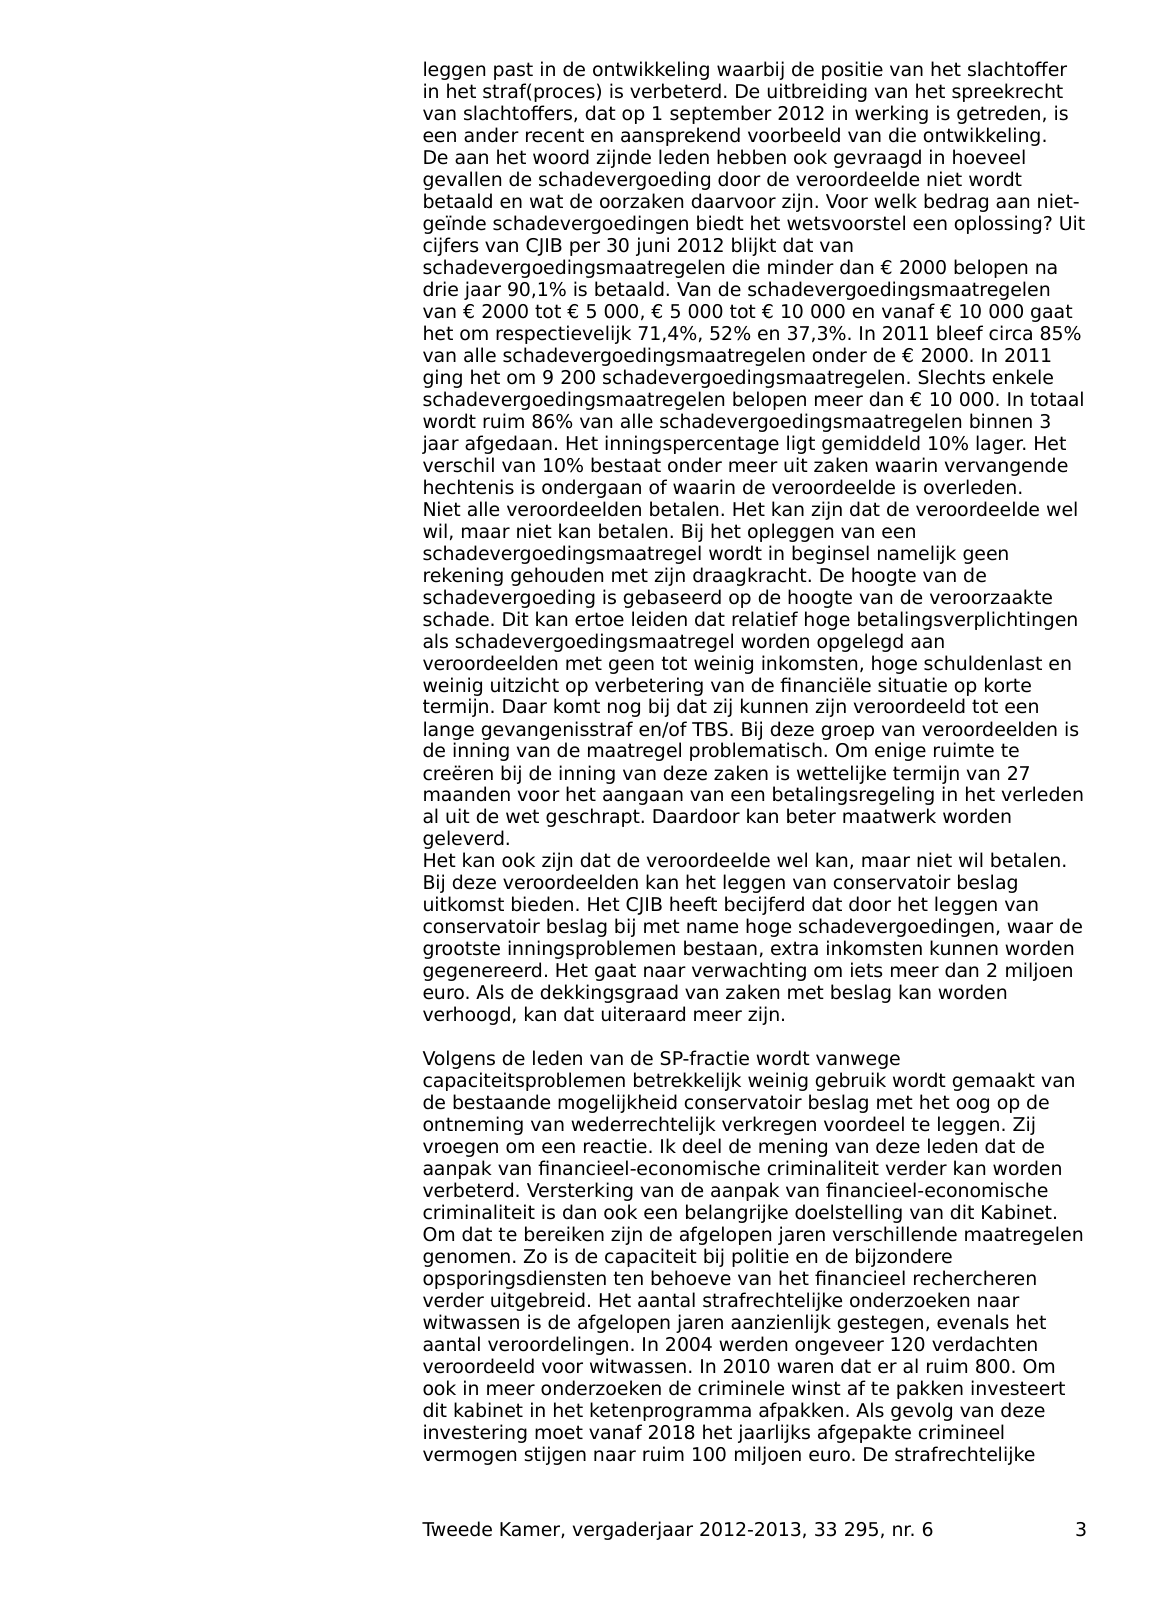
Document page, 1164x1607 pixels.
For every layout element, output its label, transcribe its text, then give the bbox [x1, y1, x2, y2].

text Het kan ook zijn dat de veroordeelde wel kan, maar niet wil betalen. Bij deze veroordeelden kan het leggen van conservatoir beslag uitkomst bieden. Het CJIB heeft becijferd dat door het leggen van conservatoir beslag bij met name hoge schadevergoedingen, waar de grootste inningsproblemen bestaan, extra inkomsten kunnen worden gegenereerd. Het gaat naar verwachting om iets meer dan 2 miljoen euro. Als de dekkingsgraad van zaken met beslag kan worden verhoogd, kan dat uiteraard meer zijn. [422, 850, 1087, 1026]
text De aan het woord zijnde leden hebben ook gevraagd in hoeveel gevallen de schadevergoeding door de veroordeelde niet wordt betaald en wat de oorzaken daarvoor zijn. Voor welk bedrag aan niet-geïnde schadevergoedingen biedt het wetsvoorstel een oplossing? Uit cijfers van CJIB per 30 juni 2012 blijkt dat van schadevergoedingsmaatregelen die minder dan € 2000 belopen na drie jaar 90,1% is betaald. Van de schadevergoedingsmaatregelen van € 2000 tot € 5 000, € 5 000 tot € 10 000 en vanaf € 10 000 gaat het om respectievelijk 71,4%, 52% en 37,3%. In 2011 bleef circa 85% van alle schadevergoedingsmaatregelen onder de € 2000. In 2011 ging het om 9 200 schadevergoedingsmaatregelen. Slechts enkele schadevergoedingsmaatregelen belopen meer dan € 10 000. In totaal wordt ruim 86% van alle schadevergoedingsmaatregelen binnen 3 jaar afgedaan. Het inningspercentage ligt gemiddeld 10% lager. Het verschil van 10% bestaat onder meer uit zaken waarin vervangende hechtenis is ondergaan of waarin de veroordeelde is overleden. [422, 147, 1087, 499]
text Niet alle veroordeelden betalen. Het kan zijn dat de veroordeelde wel wil, maar niet kan betalen. Bij het opleggen van een schadevergoedingsmaatregel wordt in beginsel namelijk geen rekening gehouden met zijn draagkracht. De hoogte van de schadevergoeding is gebaseerd op de hoogte van de veroorzaakte schade. Dit kan ertoe leiden dat relatief hoge betalingsverplichtingen als schadevergoedingsmaatregel worden opgelegd aan veroordeelden met geen tot weinig inkomsten, hoge schuldenlast en weinig uitzicht op verbetering van de financiële situatie op korte termijn. Daar komt nog bij dat zij kunnen zijn veroordeeld tot een lange gevangenisstraf en/of TBS. Bij deze groep van veroordeelden is de inning van de maatregel problematisch. Om enige ruimte te creëren bij de inning van deze zaken is wettelijke termijn van 27 maanden voor het aangaan van een betalingsregeling in het verleden al uit de wet geschrapt. Daardoor kan beter maatwerk worden geleverd. [422, 499, 1087, 850]
text Volgens de leden van de SP-fractie wordt vanwege capaciteitsproblemen betrekkelijk weinig gebruik wordt gemaakt van de bestaande mogelijkheid conservatoir beslag met het oog op de ontneming van wederrechtelijk verkregen voordeel te leggen. Zij vroegen om een reactie. Ik deel de mening van deze leden dat de aanpak van financieel-economische criminaliteit verder kan worden verbeterd. Versterking van de aanpak van financieel-economische criminaliteit is dan ook een belangrijke doelstelling van dit Kabinet. Om dat te bereiken zijn de afgelopen jaren verschillende maatregelen genomen. Zo is de capaciteit bij politie en de bijzondere opsporingsdiensten ten behoeve van het financieel rechercheren verder uitgebreid. Het aantal strafrechtelijke onderzoeken naar witwassen is de afgelopen jaren aanzienlijk gestegen, evenals het aantal veroordelingen. In 2004 werden ongeveer 120 verdachten veroordeeld voor witwassen. In 2010 waren dat er al ruim 800. Om ook in meer onderzoeken de criminele winst af te pakken investeert dit kabinet in het ketenprogramma afpakken. Als gevolg van deze investering moet vanaf 2018 het jaarlijks afgepakte crimineel vermogen stijgen naar ruim 100 miljoen euro. De strafrechtelijke [422, 1048, 1087, 1466]
text leggen past in de ontwikkeling waarbij de positie van het slachtoffer in het straf(proces) is verbeterd. De uitbreiding van het spreekrecht van slachtoffers, dat op 1 september 2012 in werking is getreden, is een ander recent en aansprekend voorbeeld van die ontwikkeling. [422, 59, 1087, 147]
